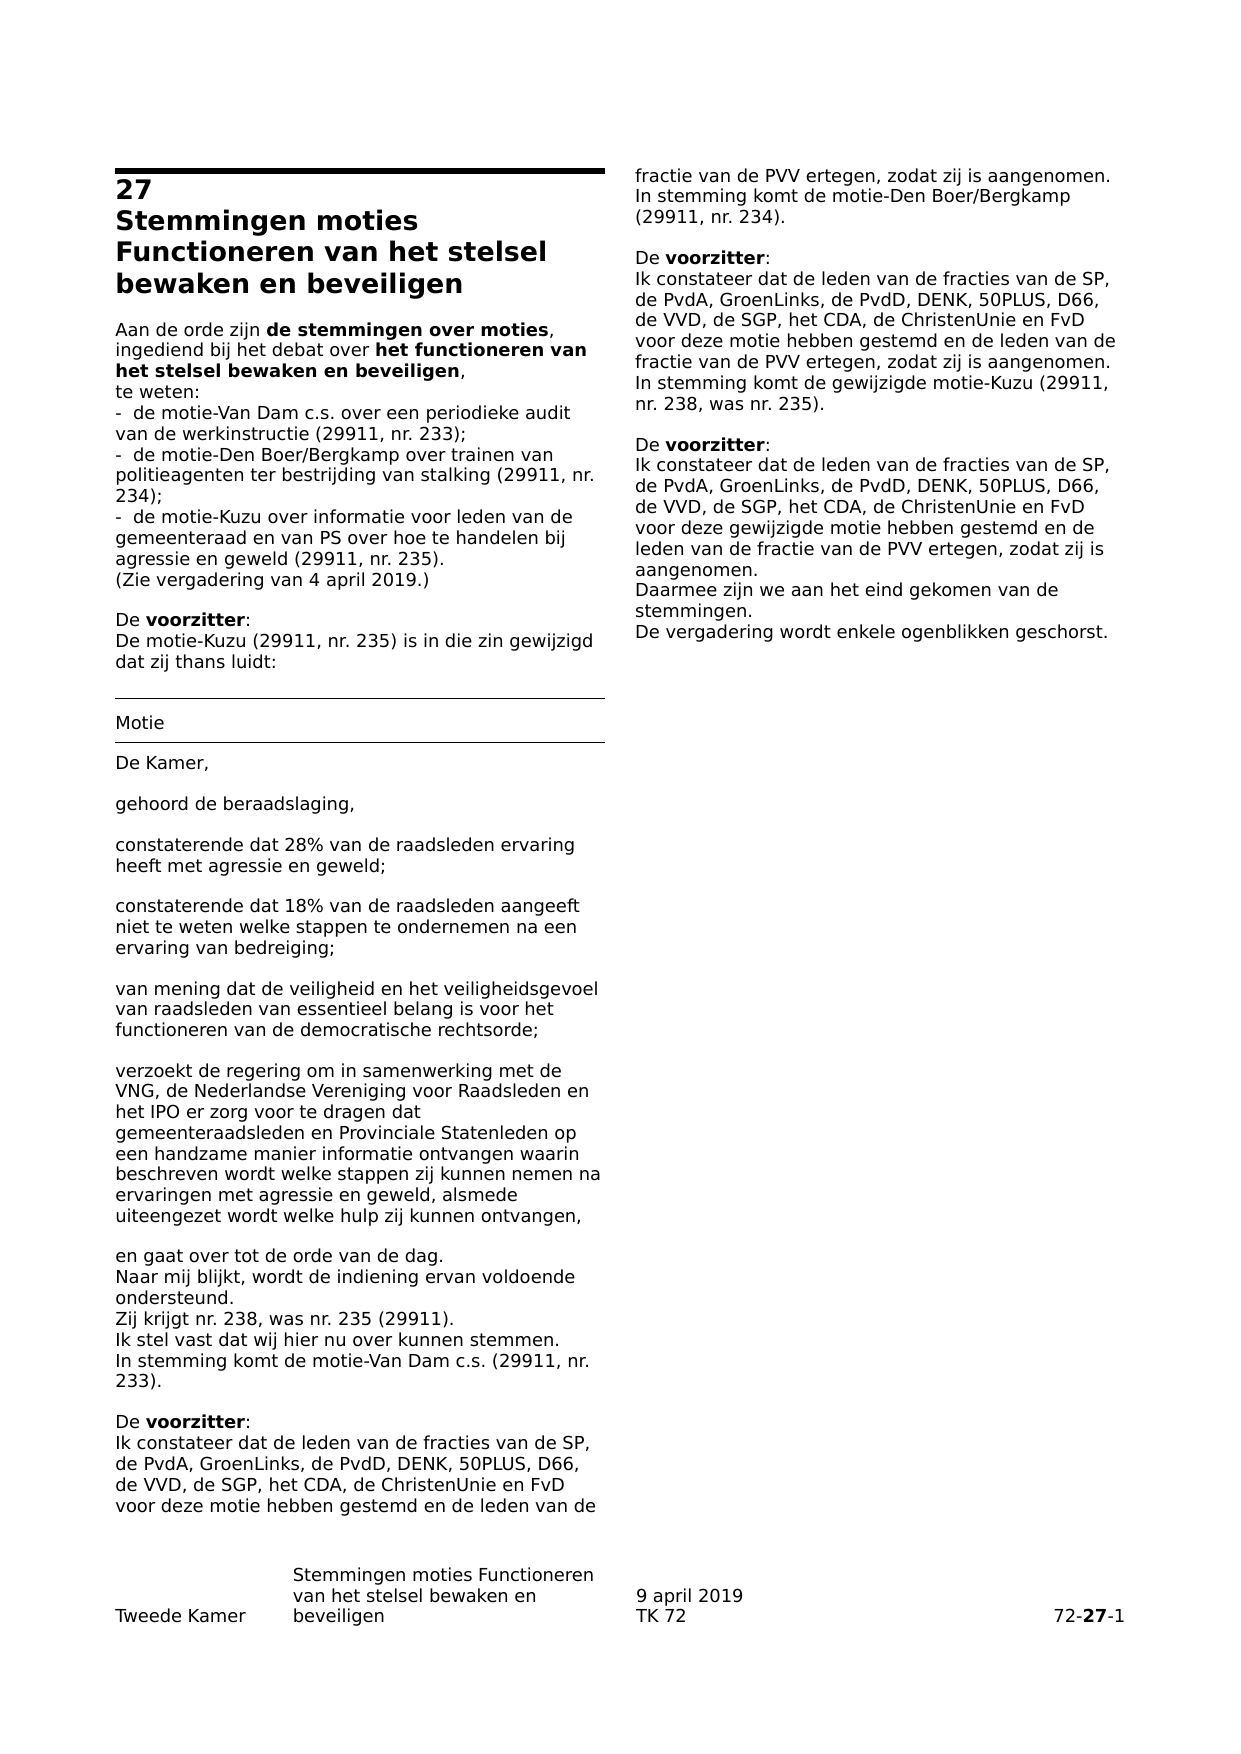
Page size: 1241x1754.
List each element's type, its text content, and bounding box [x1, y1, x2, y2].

text Zij krijgt nr. 238, was nr. 235 (29911). [115, 1309, 605, 1329]
list de motie-Kuzu over informatie voor leden van de gemeenteraad en van PS over hoe te handelen bij agressie en geweld (29911, nr. 235). [115, 507, 605, 569]
text Motie [115, 712, 605, 733]
text Aan de orde zijn de stemmingen over moties, ingediend bij het debat over het functioneren van het stelsel bewaken en beveiligen, [115, 319, 605, 382]
text Naar mij blijkt, wordt de indiening ervan voldoende ondersteund. [115, 1267, 605, 1309]
text constaterende dat 18% van de raadsleden aangeeft niet te weten welke stappen te ondernemen na een ervaring van bedreiging; [115, 896, 605, 958]
text van mening dat de veiligheid en het veiligheidsgevoel van raadsleden van essentieel belang is voor het functioneren van de democratische rechtsorde; [115, 978, 605, 1041]
text Ik stel vast dat wij hier nu over kunnen stemmen. [115, 1329, 605, 1350]
text Daarmee zijn we aan het eind gekomen van de stemmingen. [635, 580, 1125, 622]
text De voorzitter: [635, 434, 1125, 455]
text gehoord de beraadslaging, [115, 794, 605, 815]
text In stemming komt de gewijzigde motie-Kuzu (29911, nr. 238, was nr. 235). [635, 373, 1125, 414]
text De voorzitter: [115, 1412, 605, 1433]
title 27 Stemmingen moties Functioneren van het stelsel bewaken en beveiligen [115, 174, 605, 299]
text en gaat over tot de orde van de dag. [115, 1246, 605, 1267]
text Ik constateer dat de leden van de fracties van de SP, de PvdA, GroenLinks, de PvdD, DENK, 50PLUS, D66, de VVD, de SGP, het CDA, de ChristenUnie en FvD voor deze gewijzigde motie hebben gestemd en de leden van de fractie van de PVV ertegen, zodat zij is aangenomen. [635, 455, 1125, 580]
text te weten: [115, 382, 605, 403]
text fractie van de PVV ertegen, zodat zij is aangenomen. [635, 165, 1125, 186]
text Ik constateer dat de leden van de fracties van de SP, de PvdA, GroenLinks, de PvdD, DENK, 50PLUS, D66, de VVD, de SGP, het CDA, de ChristenUnie en FvD voor deze motie hebben gestemd en de leden van de [115, 1433, 605, 1516]
list de motie-Van Dam c.s. over een periodieke audit van de werkinstructie (29911, nr. 233); [115, 403, 605, 444]
text In stemming komt de motie-Van Dam c.s. (29911, nr. 233). [115, 1350, 605, 1392]
text De motie-Kuzu (29911, nr. 235) is in die zin gewijzigd dat zij thans luidt: [115, 631, 605, 673]
text verzoekt de regering om in samenwerking met de VNG, de Nederlandse Vereniging voor Raadsleden en het IPO er zorg voor te dragen dat gemeenteraadsleden en Provinciale Statenleden op een handzame manier informatie ontvangen waarin beschreven wordt welke stappen zij kunnen nemen na ervaringen met agressie en geweld, alsmede uiteengezet wordt welke hulp zij kunnen ontvangen, [115, 1061, 605, 1226]
text (Zie vergadering van 4 april 2019.) [115, 569, 605, 590]
text Ik constateer dat de leden van de fracties van de SP, de PvdA, GroenLinks, de PvdD, DENK, 50PLUS, D66, de VVD, de SGP, het CDA, de ChristenUnie en FvD voor deze motie hebben gestemd en de leden van de fractie van de PVV ertegen, zodat zij is aangenomen. [635, 268, 1125, 373]
text De voorzitter: [635, 248, 1125, 268]
text De Kamer, [115, 753, 605, 774]
list de motie-Den Boer/Bergkamp over trainen van politieagenten ter bestrijding van stalking (29911, nr. 234); [115, 444, 605, 507]
text In stemming komt de motie-Den Boer/Bergkamp (29911, nr. 234). [635, 186, 1125, 228]
text constaterende dat 28% van de raadsleden ervaring heeft met agressie en geweld; [115, 835, 605, 876]
text De voorzitter: [115, 610, 605, 631]
text De vergadering wordt enkele ogenblikken geschorst. [635, 622, 1125, 643]
